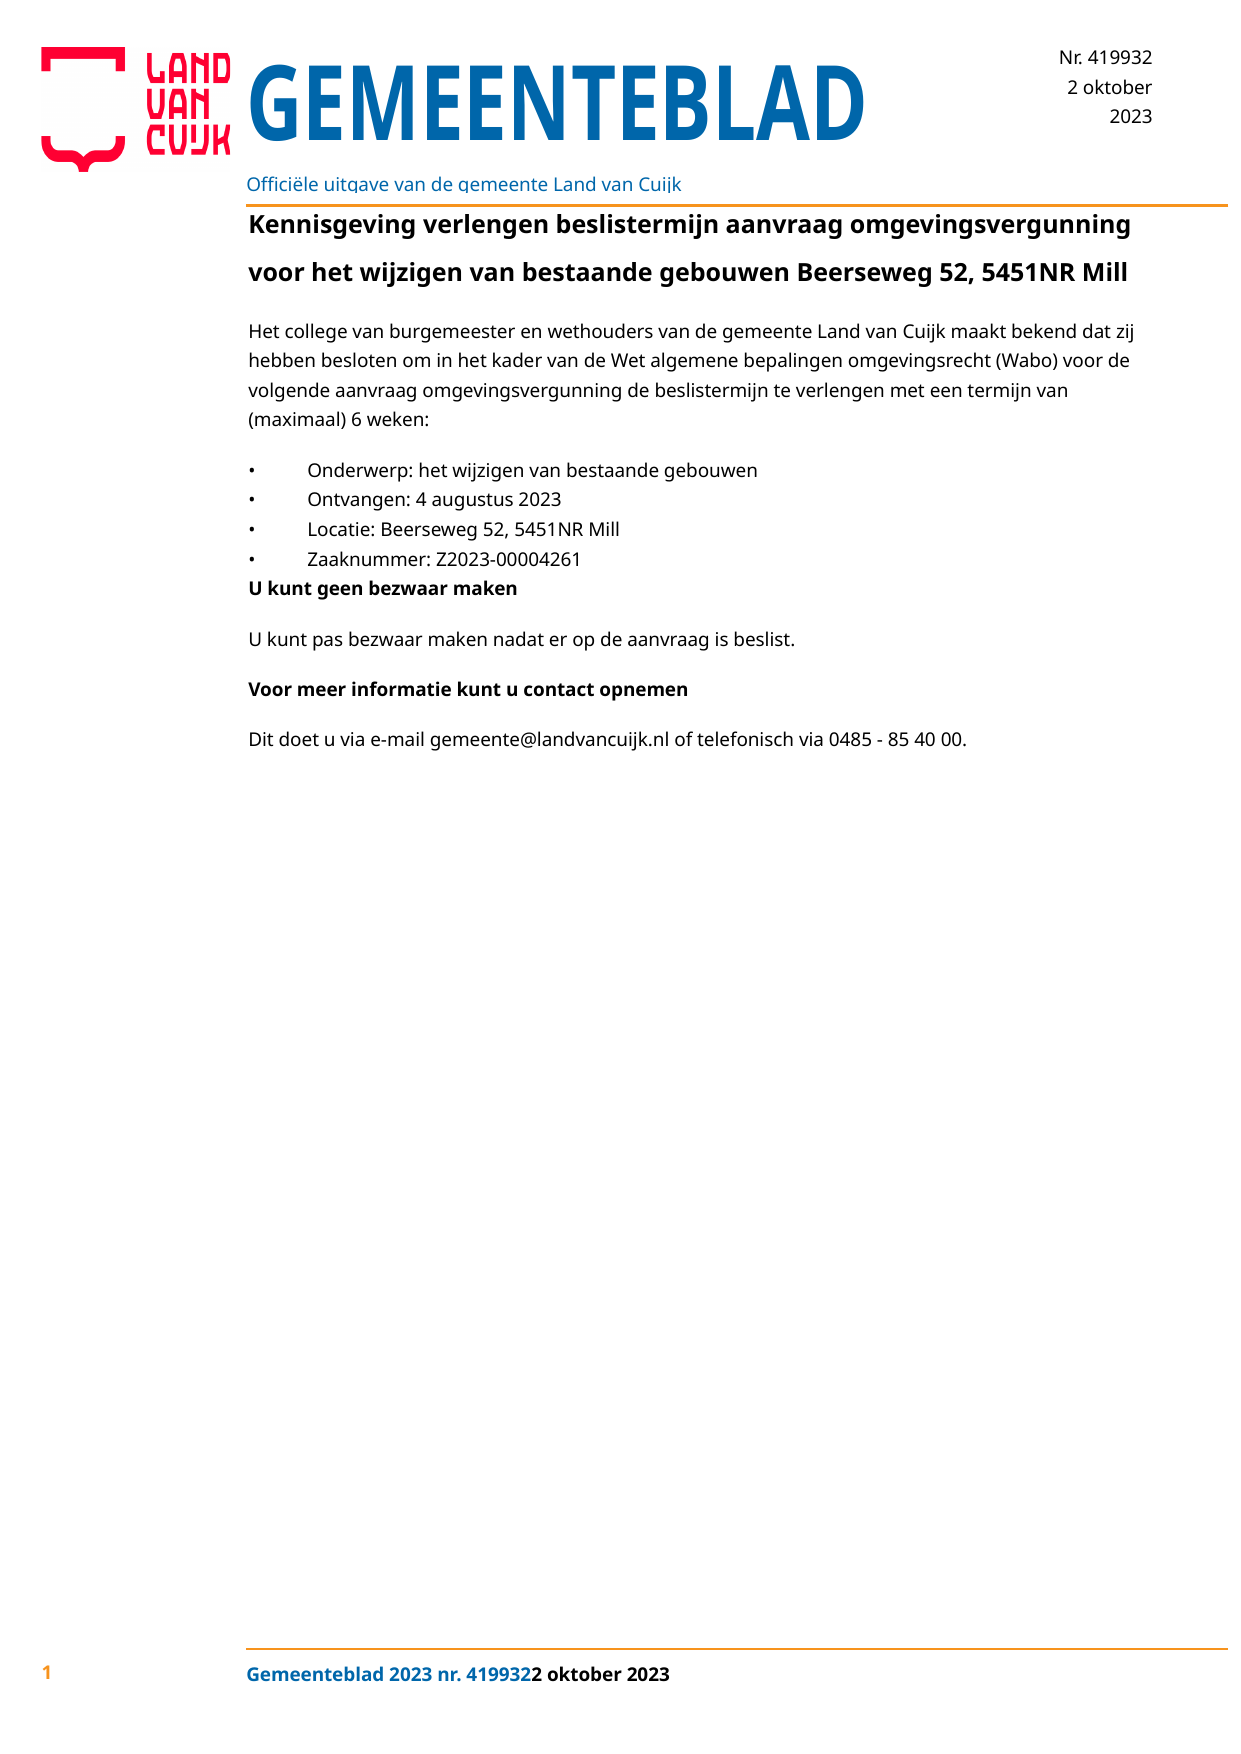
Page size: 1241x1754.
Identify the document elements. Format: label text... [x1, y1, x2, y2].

text Kennisgeving verlengen beslistermijn aanvraag omgevingsvergunning voor het wijzigen van bestaande gebouwen Beerseweg 52, 5451NR Mill [248, 207, 1152, 288]
list Ontvangen: 4 augustus 2023 [248, 487, 1152, 512]
list Onderwerp: het wijzigen van bestaande gebouwen [248, 457, 1152, 483]
list Zaaknummer: Z2023-00004261 [248, 546, 1152, 572]
picture [41, 47, 231, 172]
text Het college van burgemeester en wethouders van de gemeente Land van Cuijk maakt bekend dat zij hebben besloten om in het kader van de Wet algemene bepalingen omgevingsrecht (Wabo) voor de volgende aanvraag omgevingsvergunning de beslistermijn te verlengen met een termijn van (maximaal) 6 weken: [248, 318, 1152, 432]
list Locatie: Beerseweg 52, 5451NR Mill [248, 516, 1152, 542]
text Voor meer informatie kunt u contact opnemen [248, 676, 1152, 702]
text U kunt pas bezwaar maken nadat er op de aanvraag is beslist. [248, 626, 1152, 652]
text Dit doet u via e-mail gemeente@landvancuijk.nl of telefonisch via 0485 - 85 40 00. [248, 727, 1152, 752]
text U kunt geen bezwaar maken [248, 575, 1152, 601]
